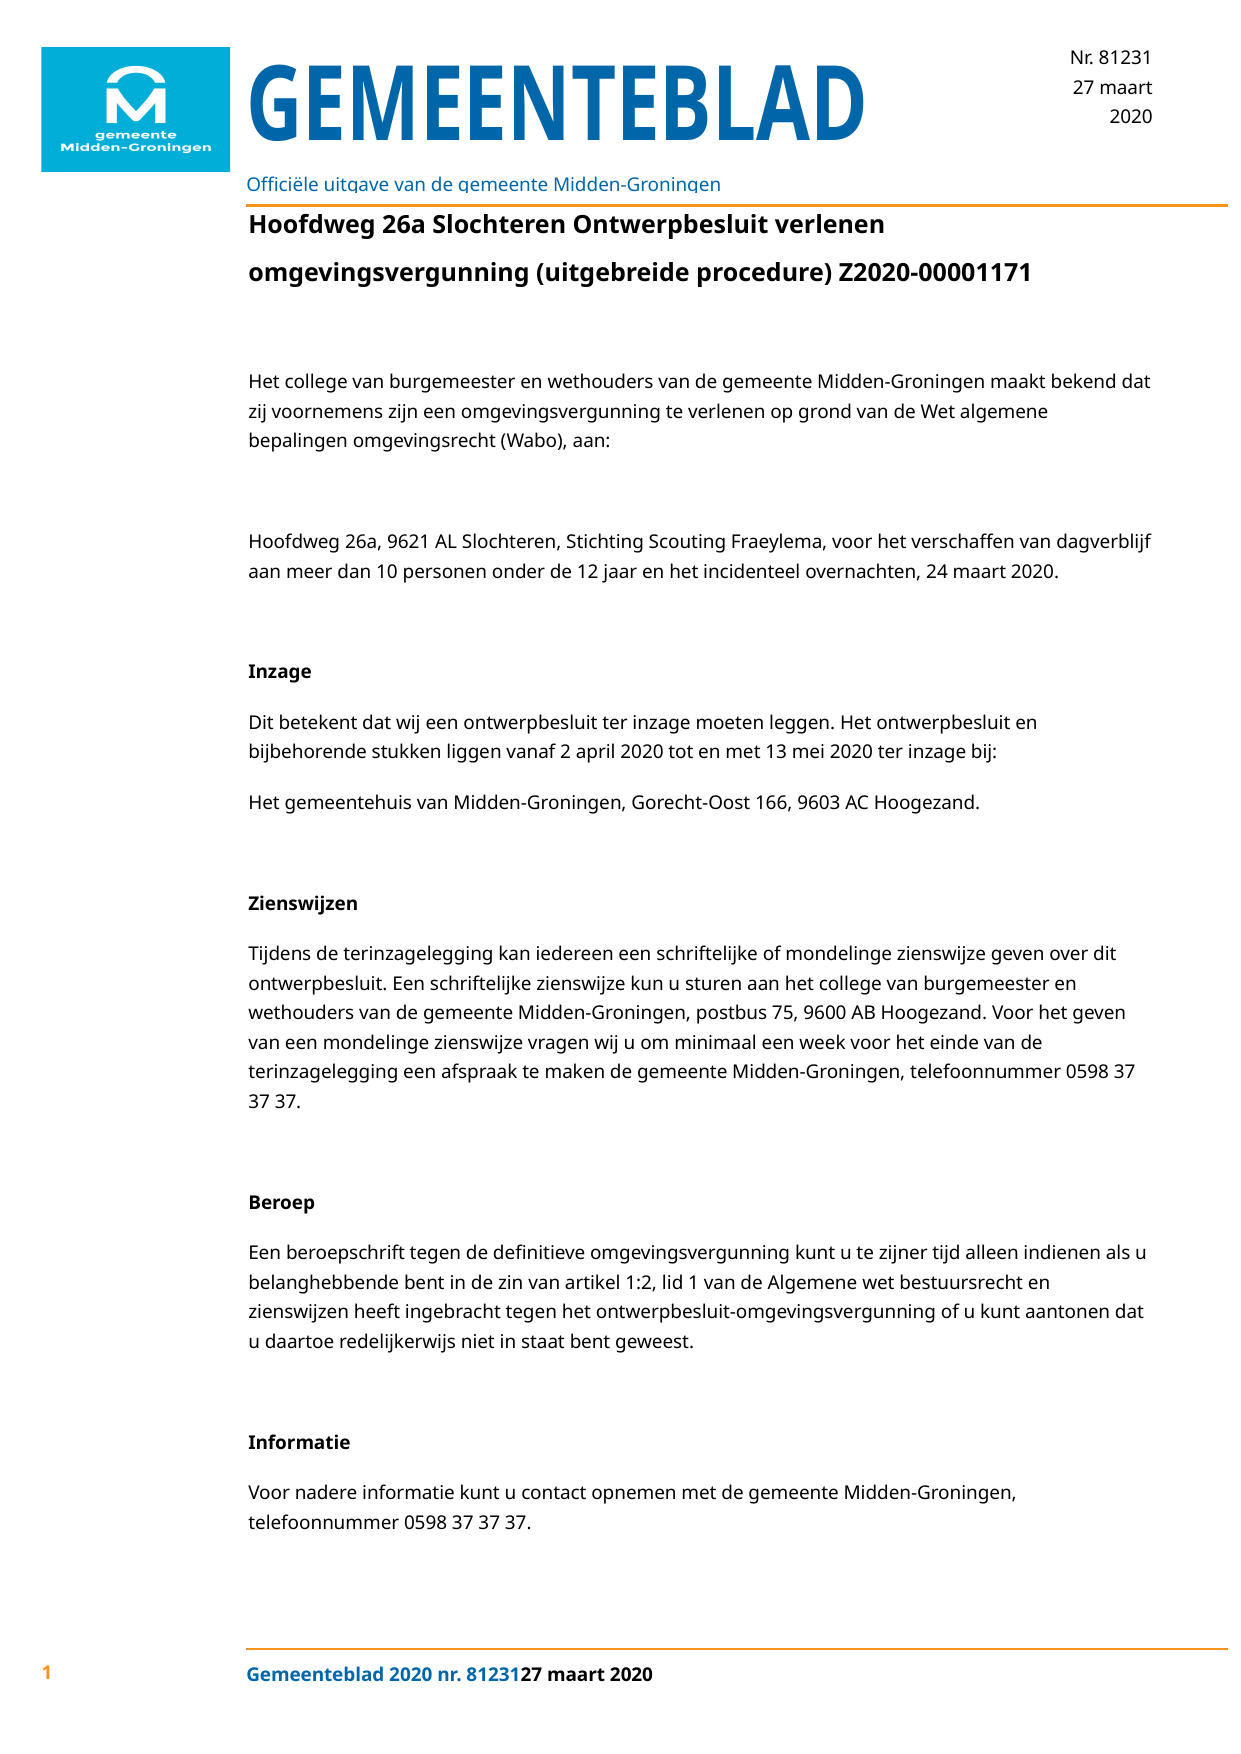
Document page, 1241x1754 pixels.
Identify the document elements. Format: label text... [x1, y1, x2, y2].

text Dit betekent dat wij een ontwerpbesluit ter inzage moeten leggen. Het ontwerpbesluit en bijbehorende stukken liggen vanaf 2 april 2020 tot en met 13 mei 2020 ter inzage bij: [248, 709, 1152, 764]
text Informatie [248, 1429, 1152, 1455]
picture [184, 146, 190, 153]
text Beroep [248, 1189, 1152, 1215]
text Inzage [248, 659, 1152, 684]
text Het gemeentehuis van Midden-Groningen, Gorecht-Oost 166, 9603 AC Hoogezand. [248, 789, 1152, 815]
text Tijdens de terinzagelegging kan iedereen een schriftelijke of mondelinge zienswijze geven over dit ontwerpbesluit. Een schriftelijke zienswijze kun u sturen aan het college van burgemeester en wethouders van de gemeente Midden-Groningen, postbus 75, 9600 AB Hoogezand. Voor het geven van een mondelinge zienswijze vragen wij u om minimaal een week voor het einde van de terinzagelegging een afspraak te maken de gemeente Midden-Groningen, telefoonnummer 0598 37 37 37. [248, 940, 1152, 1114]
text Hoofdweg 26a, 9621 AL Slochteren, Stichting Scouting Fraeylema, voor het verschaffen van dagverblijf aan meer dan 10 personen onder de 12 jaar en het incidenteel overnachten, 24 maart 2020. [248, 528, 1152, 584]
picture [108, 66, 164, 82]
text Het college van burgemeester en wethouders van de gemeente Midden-Groningen maakt bekend dat zij voornemens zijn een omgevingsvergunning te verlenen op grond van de Wet algemene bepalingen omgevingsrecht (Wabo), aan: [248, 368, 1152, 453]
text Zienswijzen [248, 890, 1152, 916]
text Een beroepschrift tegen de definitieve omgevingsvergunning kunt u te zijner tijd alleen indienen als u belanghebbende bent in de zin van artikel 1:2, lid 1 van de Algemene wet bestuursrecht en zienswijzen heeft ingebracht tegen het ontwerpbesluit-omgevingsvergunning of u kunt aantonen dat u daartoe redelijkerwijs niet in staat bent geweest. [248, 1239, 1152, 1354]
picture [107, 89, 165, 122]
text Hoofdweg 26a Slochteren Ontwerpbesluit verlenen omgevingsvergunning (uitgebreide procedure) Z2020-00001171 [248, 207, 1152, 288]
text Voor nadere informatie kunt u contact opnemen met de gemeente Midden-Groningen, telefoonnummer 0598 37 37 37. [248, 1479, 1152, 1535]
